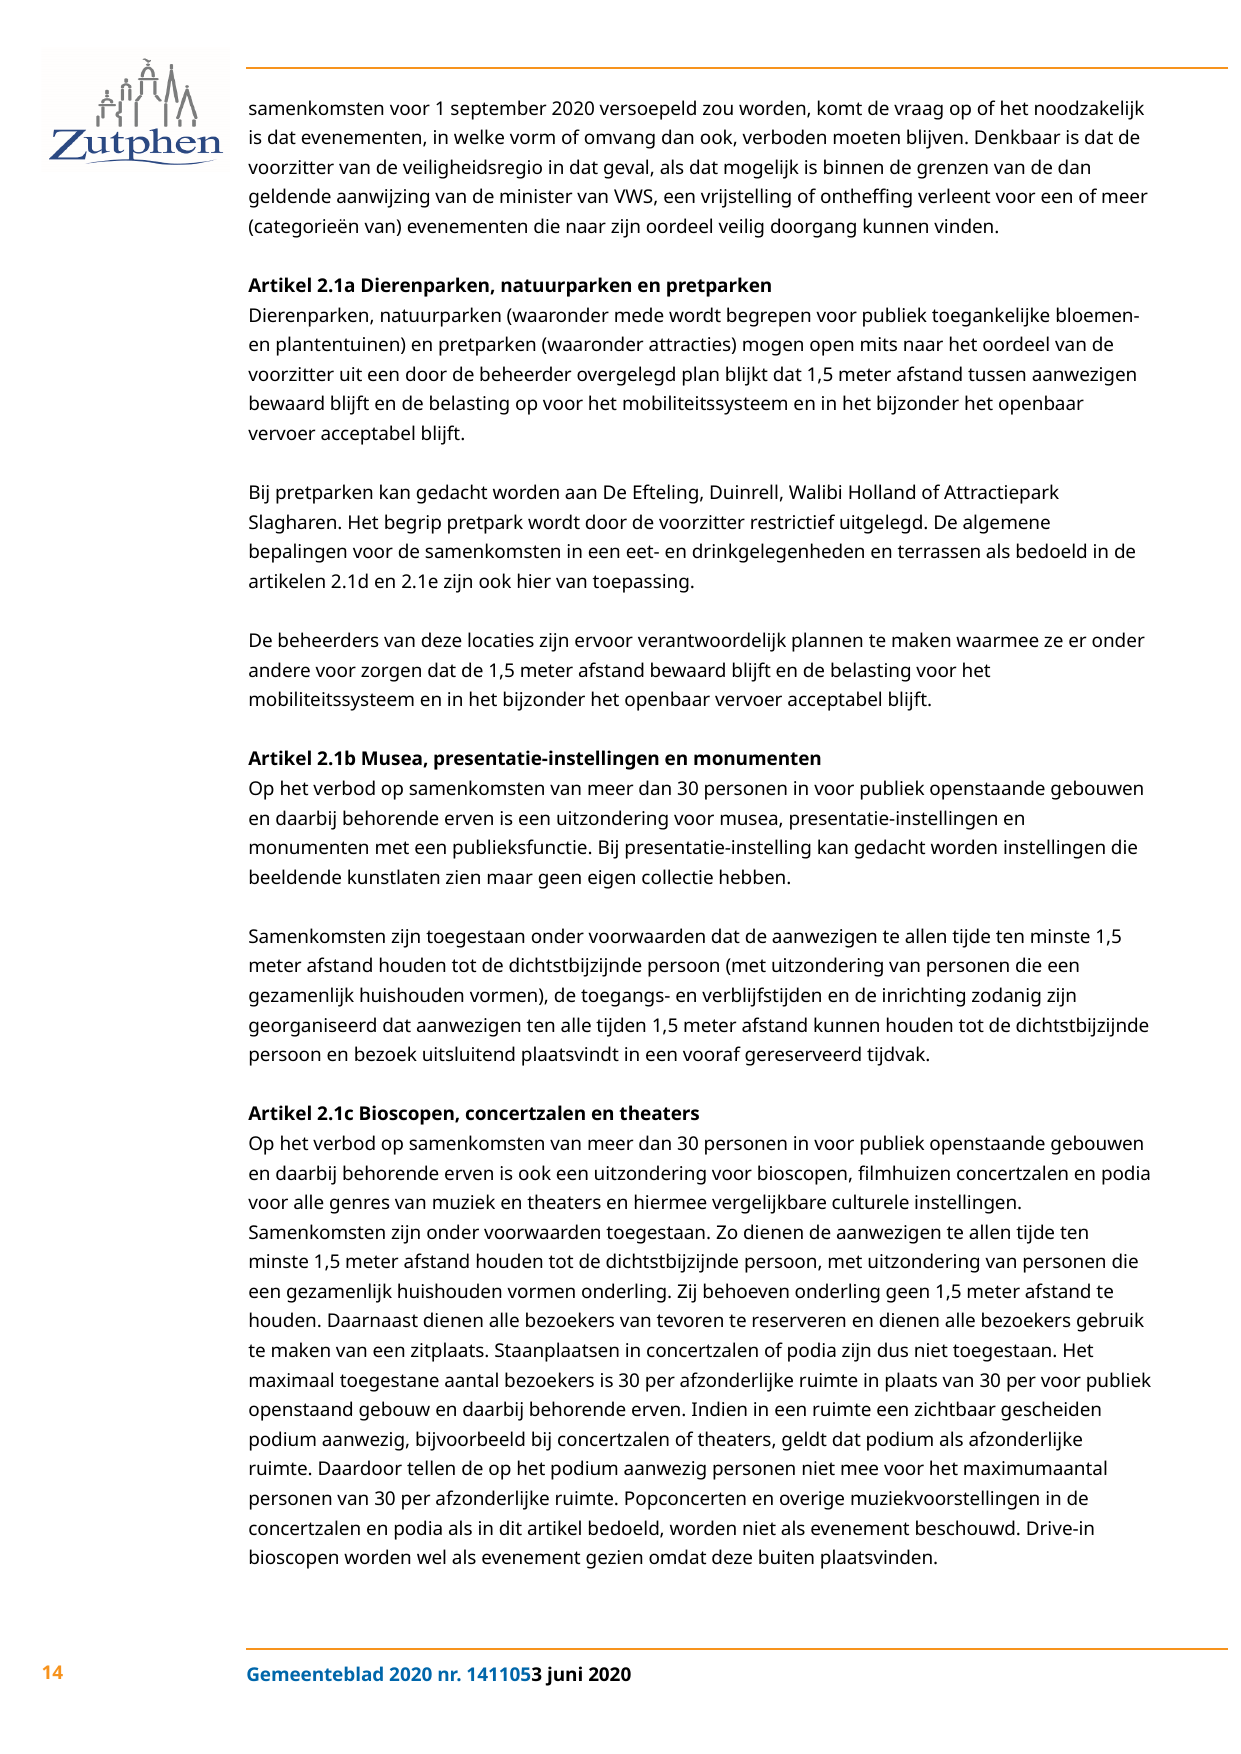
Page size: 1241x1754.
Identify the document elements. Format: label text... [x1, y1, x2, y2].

text Artikel 2.1b Musea, presentatie-instellingen en monumenten [248, 746, 1152, 771]
text Op het verbod op samenkomsten van meer dan 30 personen in voor publiek openstaande gebouwen en daarbij behorende erven is ook een uitzondering voor bioscopen, filmhuizen concertzalen en podia voor alle genres van muziek en theaters en hiermee vergelijkbare culturele instellingen. Samenkomsten zijn onder voorwaarden toegestaan. Zo dienen de aanwezigen te allen tijde ten minste 1,5 meter afstand houden tot de dichtstbijzijnde persoon, met uitzondering van personen die een gezamenlijk huishouden vormen onderling. Zij behoeven onderling geen 1,5 meter afstand te houden. Daarnaast dienen alle bezoekers van tevoren te reserveren en dienen alle bezoekers gebruik te maken van een zitplaats. Staanplaatsen in concertzalen of podia zijn dus niet toegestaan. Het maximaal toegestane aantal bezoekers is 30 per afzonderlijke ruimte in plaats van 30 per voor publiek openstaand gebouw en daarbij behorende erven. Indien in een ruimte een zichtbaar gescheiden podium aanwezig, bijvoorbeeld bij concertzalen of theaters, geldt dat podium als afzonderlijke ruimte. Daardoor tellen de op het podium aanwezig personen niet mee voor het maximumaantal personen van 30 per afzonderlijke ruimte. Popconcerten en overige muziekvoorstellingen in de concertzalen en podia als in dit artikel bedoeld, worden niet als evenement beschouwd. Drive-in bioscopen worden wel als evenement gezien omdat deze buiten plaatsvinden. [248, 1130, 1152, 1570]
text Artikel 2.1a Dierenparken, natuurparken en pretparken [248, 272, 1152, 298]
picture [41, 47, 231, 172]
text Artikel 2.1c Bioscopen, concertzalen en theaters [248, 1101, 1152, 1126]
text Op het verbod op samenkomsten van meer dan 30 personen in voor publiek openstaande gebouwen en daarbij behorende erven is een uitzondering voor musea, presentatie-instellingen en monumenten met een publieksfunctie. Bij presentatie-instelling kan gedacht worden instellingen die beeldende kunstlaten zien maar geen eigen collectie hebben. [248, 775, 1152, 890]
text De beheerders van deze locaties zijn ervoor verantwoordelijk plannen te maken waarmee ze er onder andere voor zorgen dat de 1,5 meter afstand bewaard blijft en de belasting voor het mobiliteitssysteem en in het bijzonder het openbaar vervoer acceptabel blijft. [248, 627, 1152, 712]
text Bij pretparken kan gedacht worden aan De Efteling, Duinrell, Walibi Holland of Attractiepark Slagharen. Het begrip pretpark wordt door de voorzitter restrictief uitgelegd. De algemene bepalingen voor de samenkomsten in een eet- en drinkgelegenheden en terrassen als bedoeld in de artikelen 2.1d en 2.1e zijn ook hier van toepassing. [248, 479, 1152, 594]
text Samenkomsten zijn toegestaan onder voorwaarden dat de aanwezigen te allen tijde ten minste 1,5 meter afstand houden tot de dichtstbijzijnde persoon (met uitzondering van personen die een gezamenlijk huishouden vormen), de toegangs- en verblijfstijden en de inrichting zodanig zijn georganiseerd dat aanwezigen ten alle tijden 1,5 meter afstand kunnen houden tot de dichtstbijzijnde persoon en bezoek uitsluitend plaatsvindt in een vooraf gereserveerd tijdvak. [248, 923, 1152, 1067]
text Dierenparken, natuurparken (waaronder mede wordt begrepen voor publiek toegankelijke bloemen- en plantentuinen) en pretparken (waaronder attracties) mogen open mits naar het oordeel van de voorzitter uit een door de beheerder overgelegd plan blijkt dat 1,5 meter afstand tussen aanwezigen bewaard blijft en de belasting op voor het mobiliteitssysteem en in het bijzonder het openbaar vervoer acceptabel blijft. [248, 302, 1152, 446]
text samenkomsten voor 1 september 2020 versoepeld zou worden, komt de vraag op of het noodzakelijk is dat evenementen, in welke vorm of omvang dan ook, verboden moeten blijven. Denkbaar is dat de voorzitter van de veiligheidsregio in dat geval, als dat mogelijk is binnen de grenzen van de dan geldende aanwijzing van de minister van VWS, een vrijstelling of ontheffing verleent voor een of meer (categorieën van) evenementen die naar zijn oordeel veilig doorgang kunnen vinden. [248, 95, 1152, 239]
